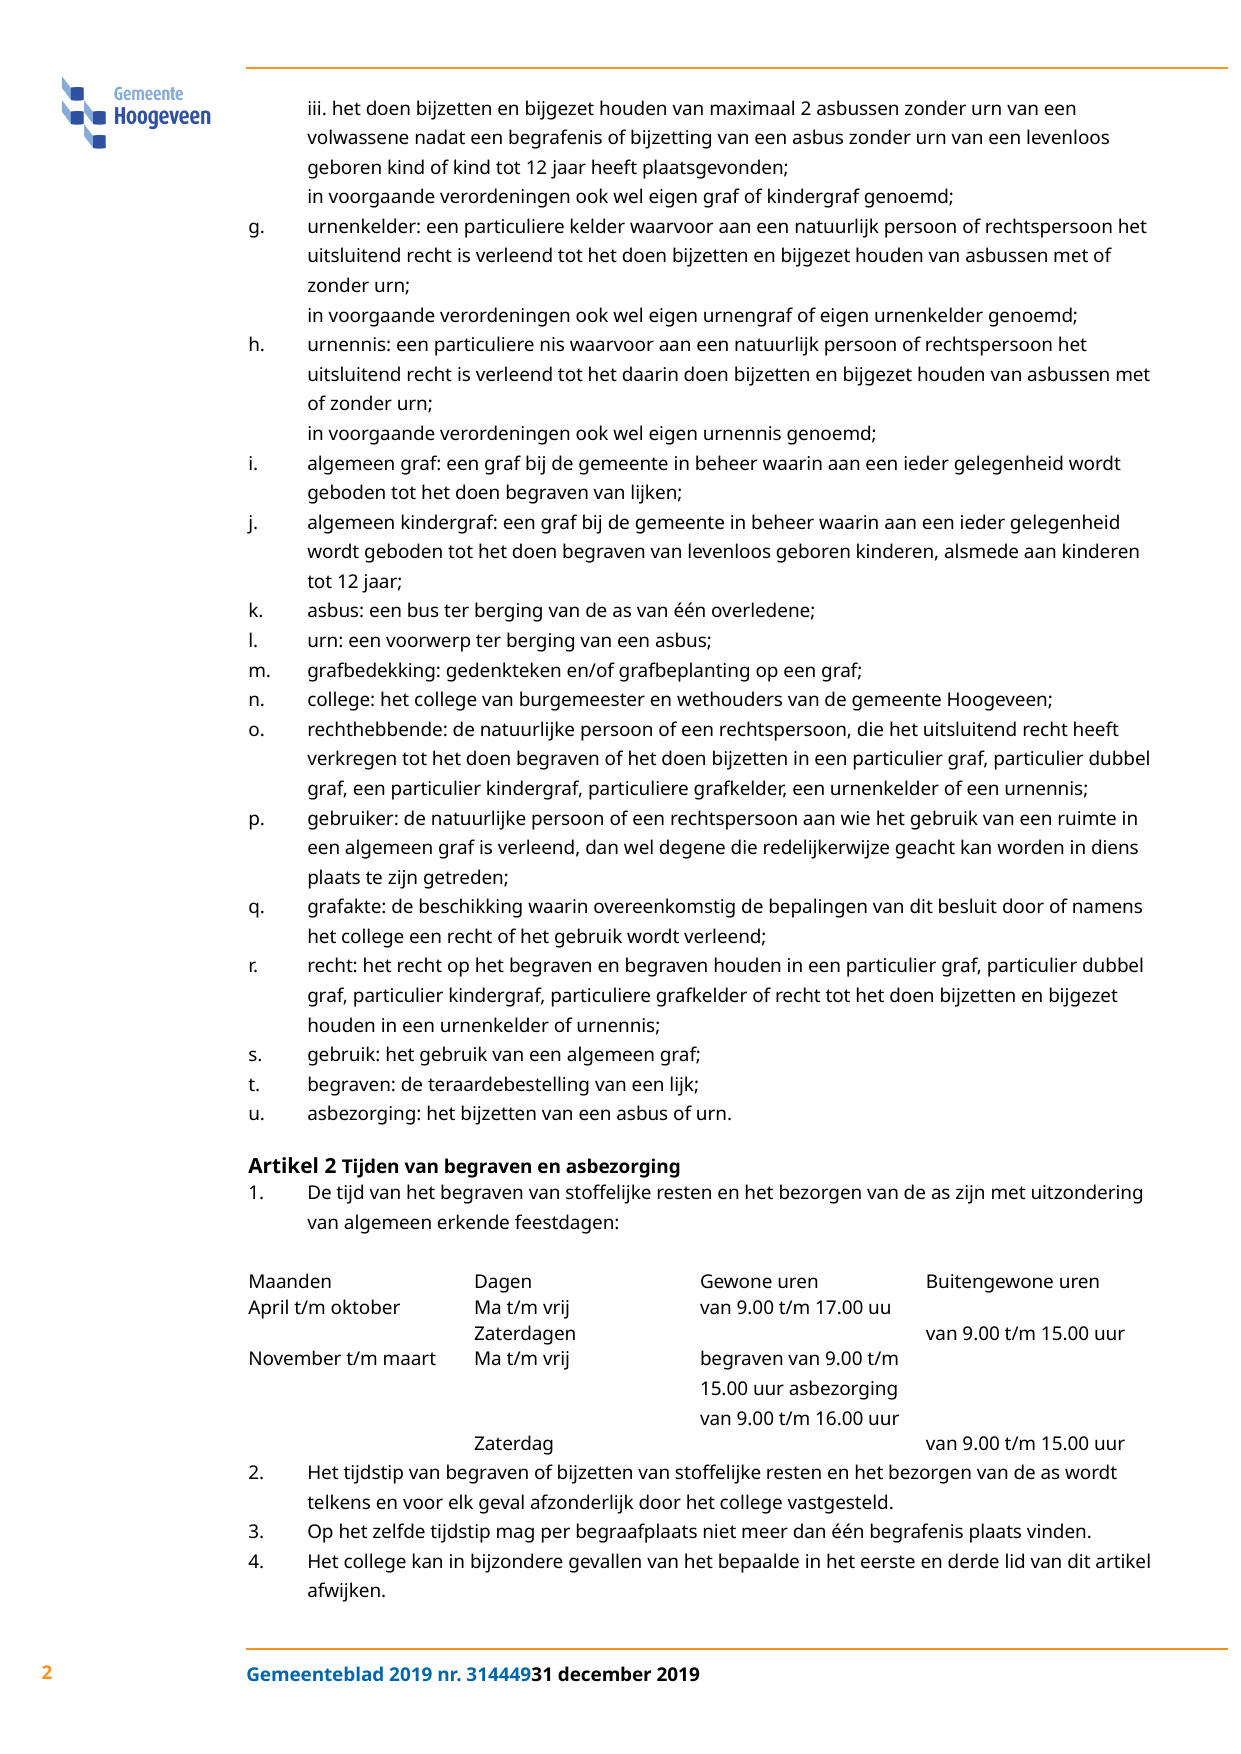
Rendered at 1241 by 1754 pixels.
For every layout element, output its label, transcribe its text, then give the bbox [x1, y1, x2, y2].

list urnenkelder: een particuliere kelder waarvoor aan een natuurlijk persoon of rechtspersoon het uitsluitend recht is verleend tot het doen bijzetten en bijgezet houden van asbussen met of zonder urn; [248, 213, 1152, 298]
table_cell van 9.00 t/m 15.00 uur [926, 1430, 1152, 1456]
list asbus: een bus ter berging van de as van één overledene; [248, 598, 1152, 623]
table_cell [926, 1294, 1152, 1320]
table_header Buitengewone uren [926, 1268, 1152, 1294]
table_cell [926, 1346, 1152, 1430]
list De tijd van het begraven van stoffelijke resten en het bezorgen van de as zijn met uitzondering van algemeen erkende feestdagen: [248, 1179, 1152, 1235]
list in voorgaande verordeningen ook wel eigen graf of kindergraf genoemd; [248, 183, 1152, 209]
list Op het zelfde tijdstip mag per begraafplaats niet meer dan één begrafenis plaats vinden. [248, 1518, 1152, 1544]
list in voorgaande verordeningen ook wel eigen urnengraf of eigen urnenkelder genoemd; [248, 302, 1152, 328]
list iii. het doen bijzetten en bijgezet houden van maximaal 2 asbussen zonder urn van een volwassene nadat een begrafenis of bijzetting van een asbus zonder urn van een levenloos geboren kind of kind tot 12 jaar heeft plaatsgevonden; [248, 95, 1152, 180]
table_header Dagen [474, 1268, 700, 1294]
table_cell Zaterdagen [474, 1320, 700, 1346]
list gebruik: het gebruik van een algemeen graf; [248, 1041, 1152, 1067]
list algemeen kindergraf: een graf bij de gemeente in beheer waarin aan een ieder gelegenheid wordt geboden tot het doen begraven van levenloos geboren kinderen, alsmede aan kinderen tot 12 jaar; [248, 509, 1152, 594]
table_cell April t/m oktober [248, 1294, 474, 1320]
picture [41, 47, 231, 172]
table_cell [700, 1430, 926, 1456]
table_cell [248, 1320, 474, 1346]
list gebruiker: de natuurlijke persoon of een rechtspersoon aan wie het gebruik van een ruimte in een algemeen graf is verleend, dan wel degene die redelijkerwijze geacht kan worden in diens plaats te zijn getreden; [248, 805, 1152, 890]
table_cell Ma t/m vrij [474, 1346, 700, 1430]
table_header Gewone uren [700, 1268, 926, 1294]
table_header Maanden [248, 1268, 474, 1294]
list algemeen graf: een graf bij de gemeente in beheer waarin aan een ieder gelegenheid wordt geboden tot het doen begraven van lijken; [248, 450, 1152, 505]
table_cell van 9.00 t/m 15.00 uur [926, 1320, 1152, 1346]
list rechthebbende: de natuurlijke persoon of een rechtspersoon, die het uitsluitend recht heeft verkregen tot het doen begraven of het doen bijzetten in een particulier graf, particulier dubbel graf, een particulier kindergraf, particuliere grafkelder, een urnenkelder of een urnennis; [248, 716, 1152, 801]
list asbezorging: het bijzetten van een asbus of urn. [248, 1101, 1152, 1126]
list begraven: de teraardebestelling van een lijk; [248, 1071, 1152, 1097]
table_cell [248, 1430, 474, 1456]
list grafbedekking: gedenkteken en/of grafbeplanting op een graf; [248, 657, 1152, 683]
table_cell [700, 1320, 926, 1346]
text Artikel 2 Tijden van begraven en asbezorging [248, 1151, 1152, 1179]
table_cell begraven van 9.00 t/m 15.00 uur asbezorging van 9.00 t/m 16.00 uur [700, 1346, 926, 1430]
table_cell van 9.00 t/m 17.00 uu [700, 1294, 926, 1320]
table_cell Ma t/m vrij [474, 1294, 700, 1320]
list college: het college van burgemeester en wethouders van de gemeente Hoogeveen; [248, 686, 1152, 712]
list Het tijdstip van begraven of bijzetten van stoffelijke resten en het bezorgen van de as wordt telkens en voor elk geval afzonderlijk door het college vastgesteld. [248, 1459, 1152, 1515]
list urnennis: een particuliere nis waarvoor aan een natuurlijk persoon of rechtspersoon het uitsluitend recht is verleend tot het daarin doen bijzetten en bijgezet houden van asbussen met of zonder urn; [248, 331, 1152, 416]
list urn: een voorwerp ter berging van een asbus; [248, 627, 1152, 653]
table_cell Zaterdag [474, 1430, 700, 1456]
list grafakte: de beschikking waarin overeenkomstig de bepalingen van dit besluit door of namens het college een recht of het gebruik wordt verleend; [248, 893, 1152, 949]
table_cell November t/m maart [248, 1346, 474, 1430]
list recht: het recht op het begraven en begraven houden in een particulier graf, particulier dubbel graf, particulier kindergraf, particuliere grafkelder of recht tot het doen bijzetten en bijgezet houden in een urnenkelder of urnennis; [248, 953, 1152, 1038]
list in voorgaande verordeningen ook wel eigen urnennis genoemd; [248, 420, 1152, 446]
list Het college kan in bijzondere gevallen van het bepaalde in het eerste en derde lid van dit artikel afwijken. [248, 1548, 1152, 1603]
